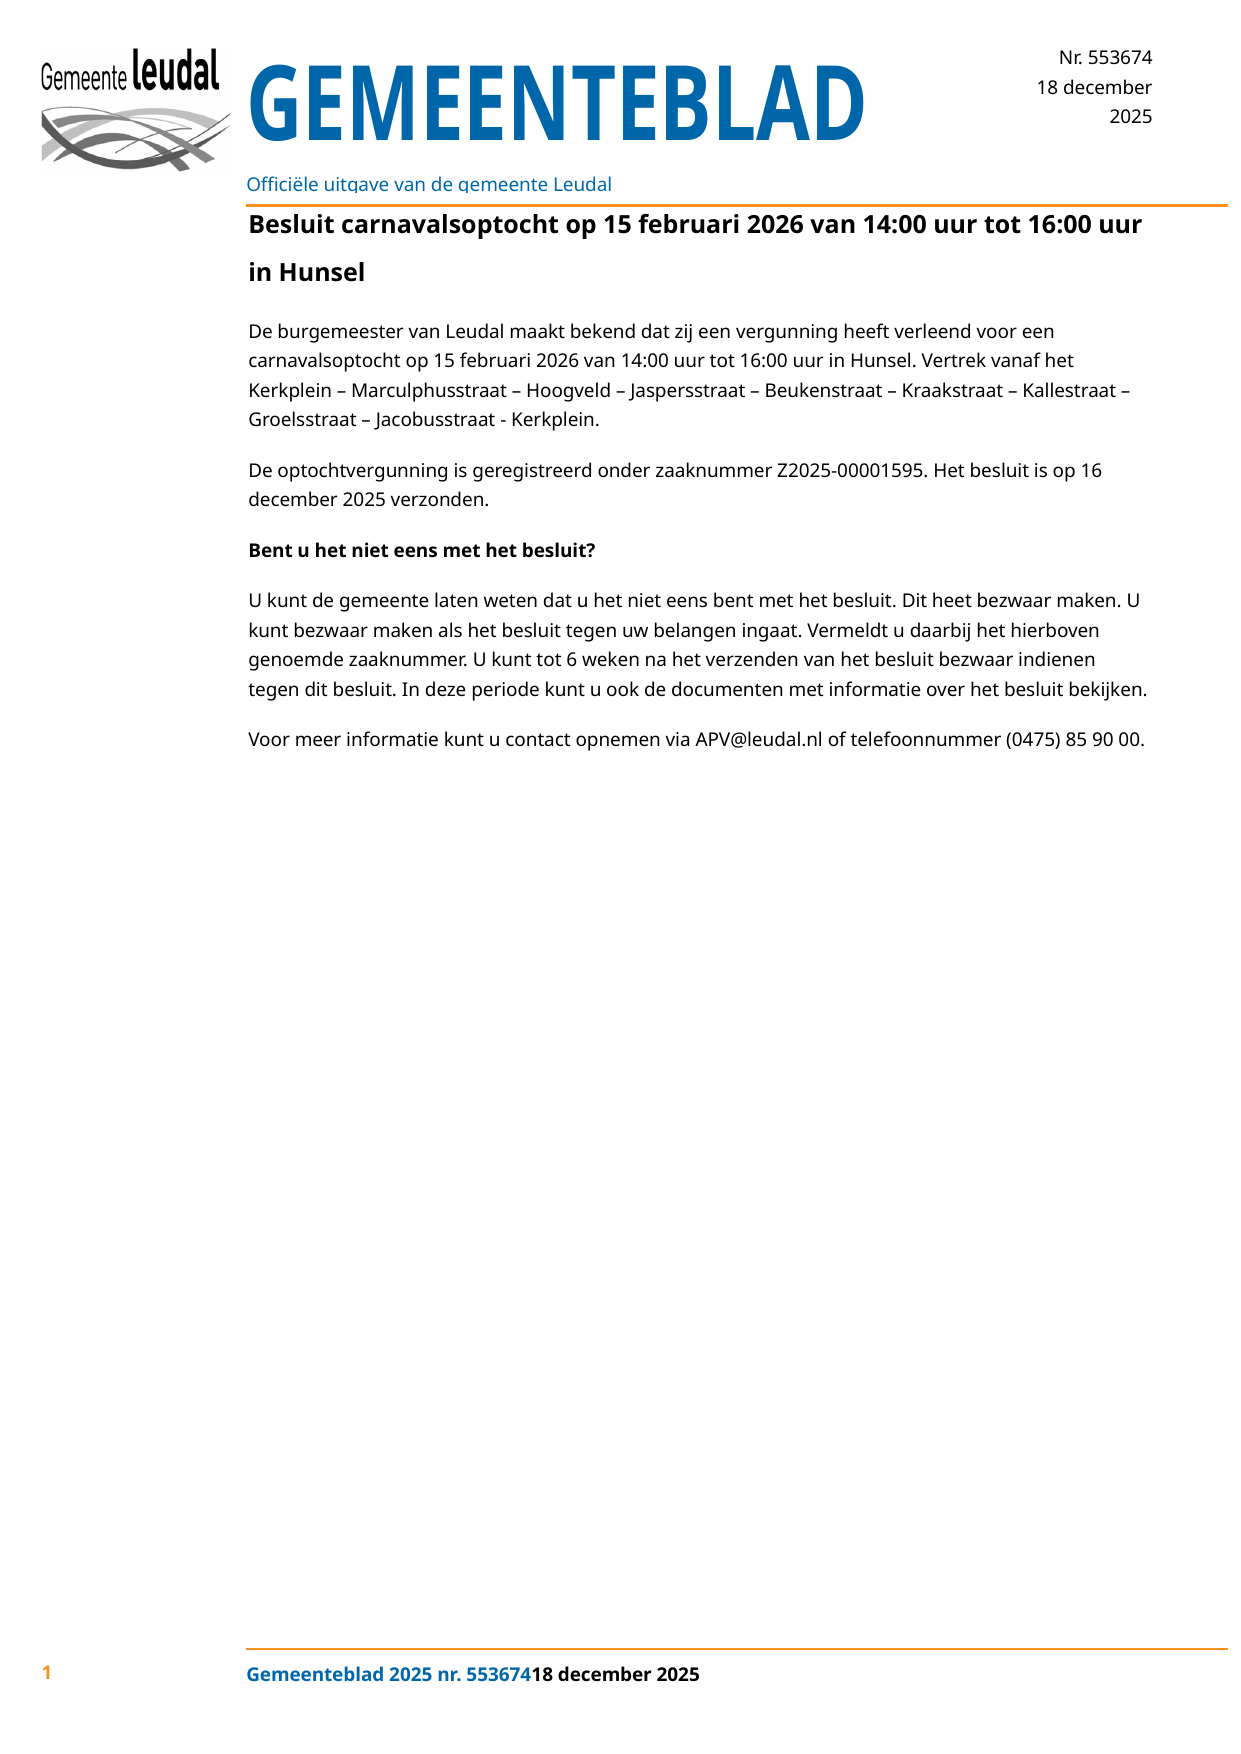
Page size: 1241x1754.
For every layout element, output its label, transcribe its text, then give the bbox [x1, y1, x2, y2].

text Besluit carnavalsoptocht op 15 februari 2026 van 14:00 uur tot 16:00 uur in Hunsel [248, 207, 1152, 288]
text De optochtvergunning is geregistreerd onder zaaknummer Z2025-00001595. Het besluit is op 16 december 2025 verzonden. [248, 457, 1152, 512]
picture [41, 47, 231, 172]
text De burgemeester van Leudal maakt bekend dat zij een vergunning heeft verleend voor een carnavalsoptocht op 15 februari 2026 van 14:00 uur tot 16:00 uur in Hunsel. Vertrek vanaf het Kerkplein – Marculphusstraat – Hoogveld – Jaspersstraat – Beukenstraat – Kraakstraat – Kallestraat – Groelsstraat – Jacobusstraat - Kerkplein. [248, 318, 1152, 432]
text Voor meer informatie kunt u contact opnemen via APV@leudal.nl of telefoonnummer (0475) 85 90 00. [248, 727, 1152, 752]
text U kunt de gemeente laten weten dat u het niet eens bent met het besluit. Dit heet bezwaar maken. U kunt bezwaar maken als het besluit tegen uw belangen ingaat. Vermeldt u daarbij het hierboven genoemde zaaknummer. U kunt tot 6 weken na het verzenden van het besluit bezwaar indienen tegen dit besluit. In deze periode kunt u ook de documenten met informatie over het besluit bekijken. [248, 587, 1152, 702]
text Bent u het niet eens met het besluit? [248, 537, 1152, 563]
